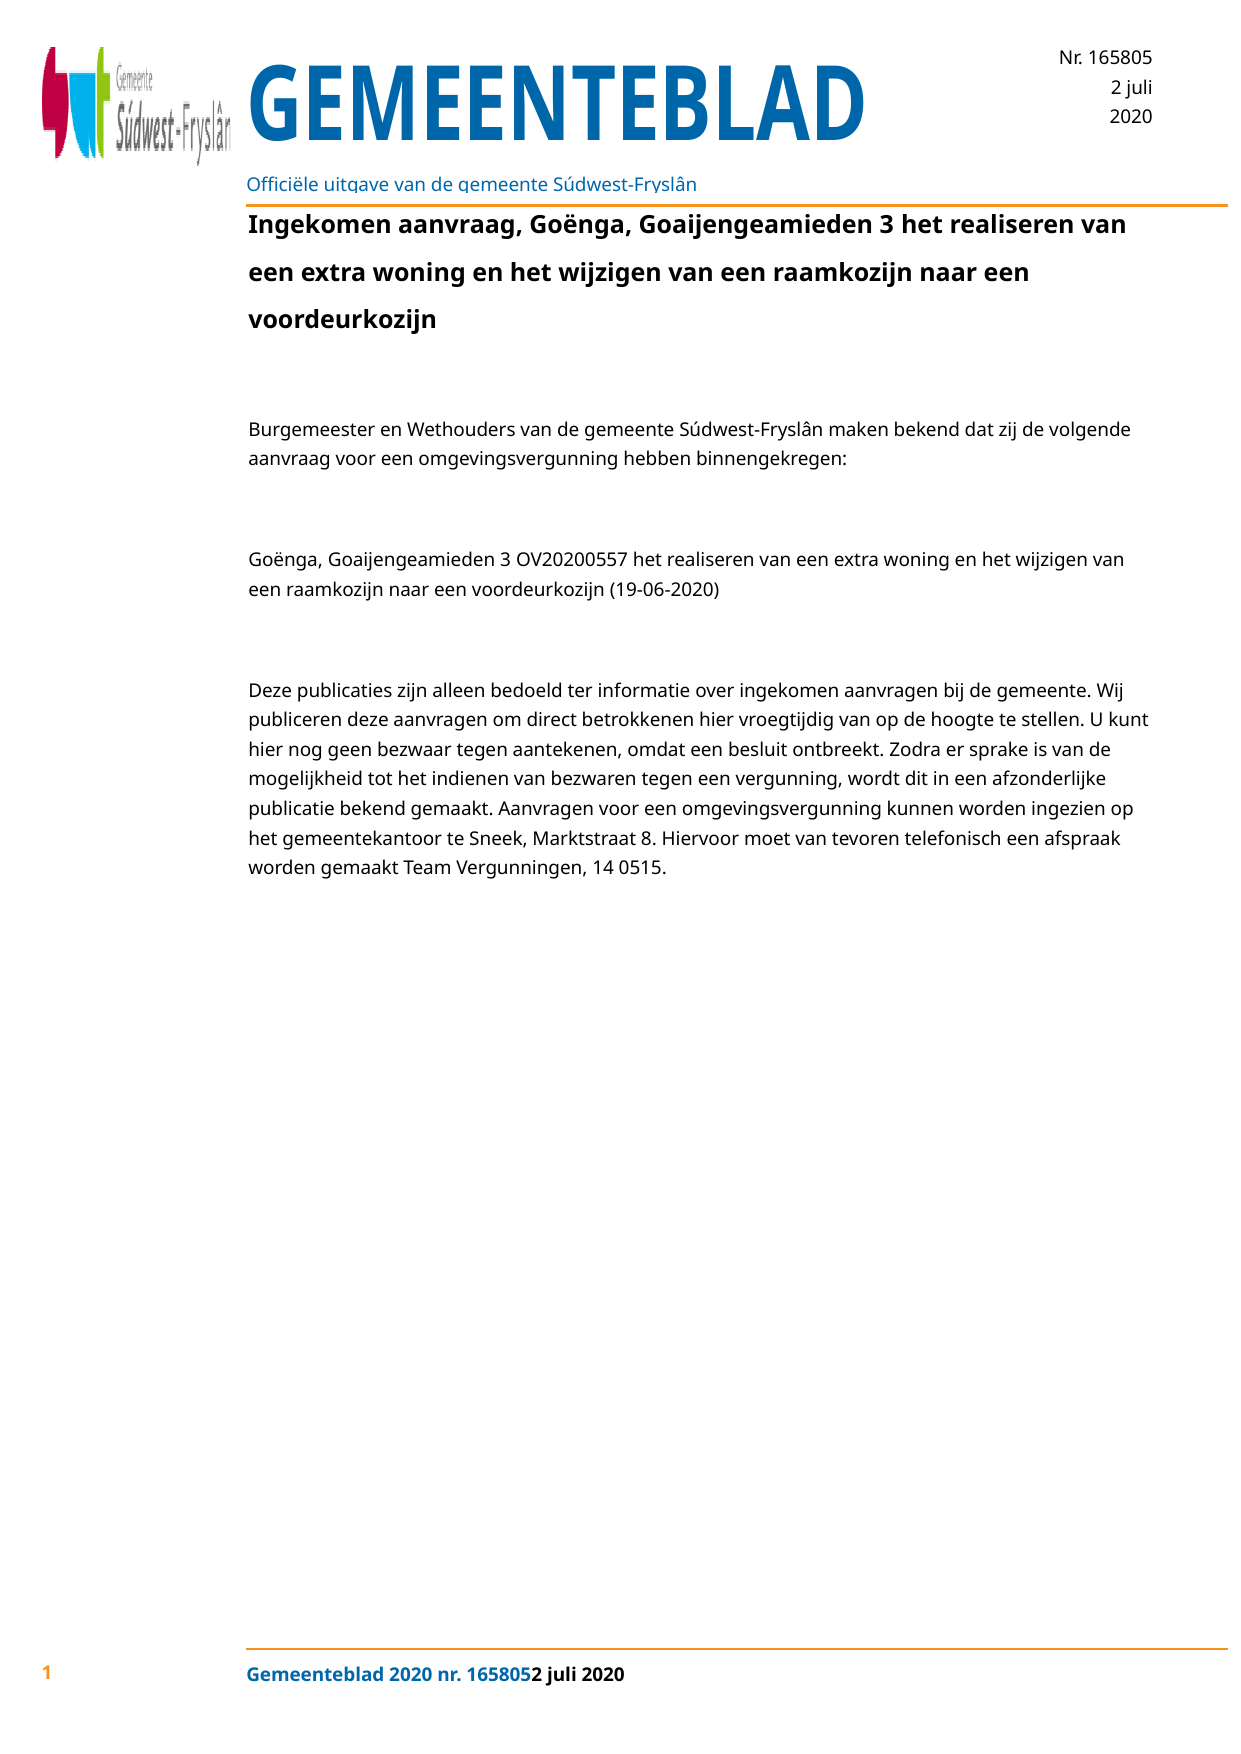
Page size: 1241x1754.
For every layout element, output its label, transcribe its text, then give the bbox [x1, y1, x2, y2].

picture [41, 47, 231, 172]
text Ingekomen aanvraag, Goënga, Goaijengeamieden 3 het realiseren van een extra woning en het wijzigen van een raamkozijn naar een voordeurkozijn [248, 207, 1152, 336]
text Goënga, Goaijengeamieden 3 OV20200557 het realiseren van een extra woning en het wijzigen van een raamkozijn naar een voordeurkozijn (19-06-2020) [248, 546, 1152, 602]
text Burgemeester en Wethouders van de gemeente Súdwest-Fryslân maken bekend dat zij de volgende aanvraag voor een omgevingsvergunning hebben binnengekregen: [248, 416, 1152, 471]
text Deze publicaties zijn alleen bedoeld ter informatie over ingekomen aanvragen bij de gemeente. Wij publiceren deze aanvragen om direct betrokkenen hier vroegtijdig van op de hoogte te stellen. U kunt hier nog geen bezwaar tegen aantekenen, omdat een besluit ontbreekt. Zodra er sprake is van de mogelijkheid tot het indienen van bezwaren tegen een vergunning, wordt dit in een afzonderlijke publicatie bekend gemaakt. Aanvragen voor een omgevingsvergunning kunnen worden ingezien op het gemeentekantoor te Sneek, Marktstraat 8. Hiervoor moet van tevoren telefonisch een afspraak worden gemaakt Team Vergunningen, 14 0515. [248, 677, 1152, 880]
